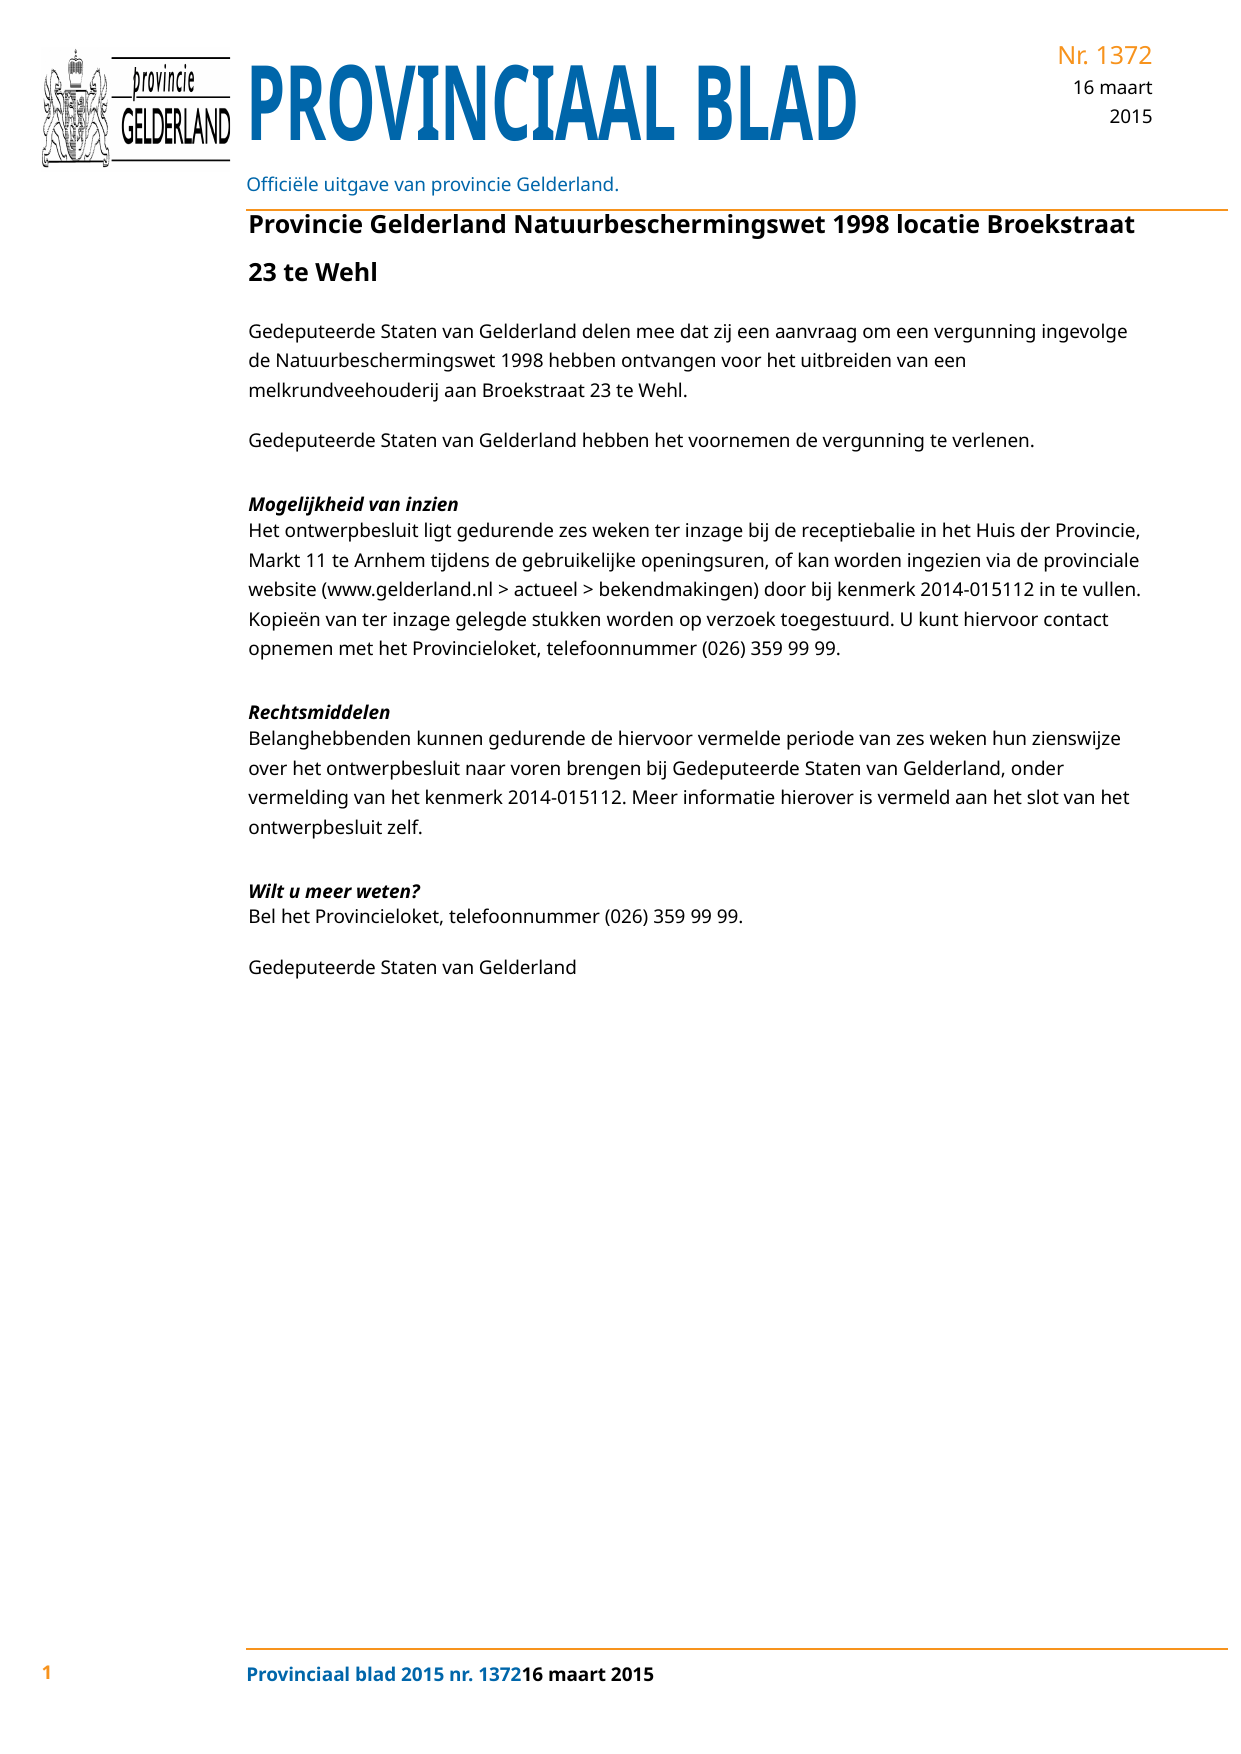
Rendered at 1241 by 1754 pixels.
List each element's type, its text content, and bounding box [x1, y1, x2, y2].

text Rechtsmiddelen [248, 699, 1152, 725]
text Mogelijkheid van inzien [248, 491, 1152, 517]
text Gedeputeerde Staten van Gelderland delen mee dat zij een aanvraag om een vergunning ingevolge de Natuurbeschermingswet 1998 hebben ontvangen voor het uitbreiden van een melkrundveehouderij aan Broekstraat 23 te Wehl. [248, 318, 1152, 403]
text Provincie Gelderland Natuurbeschermingswet 1998 locatie Broekstraat 23 te Wehl [248, 211, 1152, 288]
text Belanghebbenden kunnen gedurende de hiervoor vermelde periode van zes weken hun zienswijze over het ontwerpbesluit naar voren brengen bij Gedeputeerde Staten van Gelderland, onder vermelding van het kenmerk 2014-015112. Meer informatie hierover is vermeld aan het slot van het ontwerpbesluit zelf. [248, 725, 1152, 840]
text Bel het Provincieloket, telefoonnummer (026) 359 99 99. [248, 904, 1152, 929]
text Gedeputeerde Staten van Gelderland [248, 954, 1152, 980]
text Gedeputeerde Staten van Gelderland hebben het voornemen de vergunning te verlenen. [248, 427, 1152, 453]
text Het ontwerpbesluit ligt gedurende zes weken ter inzage bij de receptiebalie in het Huis der Provincie, Markt 11 te Arnhem tijdens de gebruikelijke openingsuren, of kan worden ingezien via de provinciale website (www.gelderland.nl > actueel > bekendmakingen) door bij kenmerk 2014-015112 in te vullen. Kopieën van ter inzage gelegde stukken worden op verzoek toegestuurd. U kunt hiervoor contact opnemen met het Provincieloket, telefoonnummer (026) 359 99 99. [248, 517, 1152, 661]
text Wilt u meer weten? [248, 878, 1152, 904]
picture [41, 47, 231, 172]
